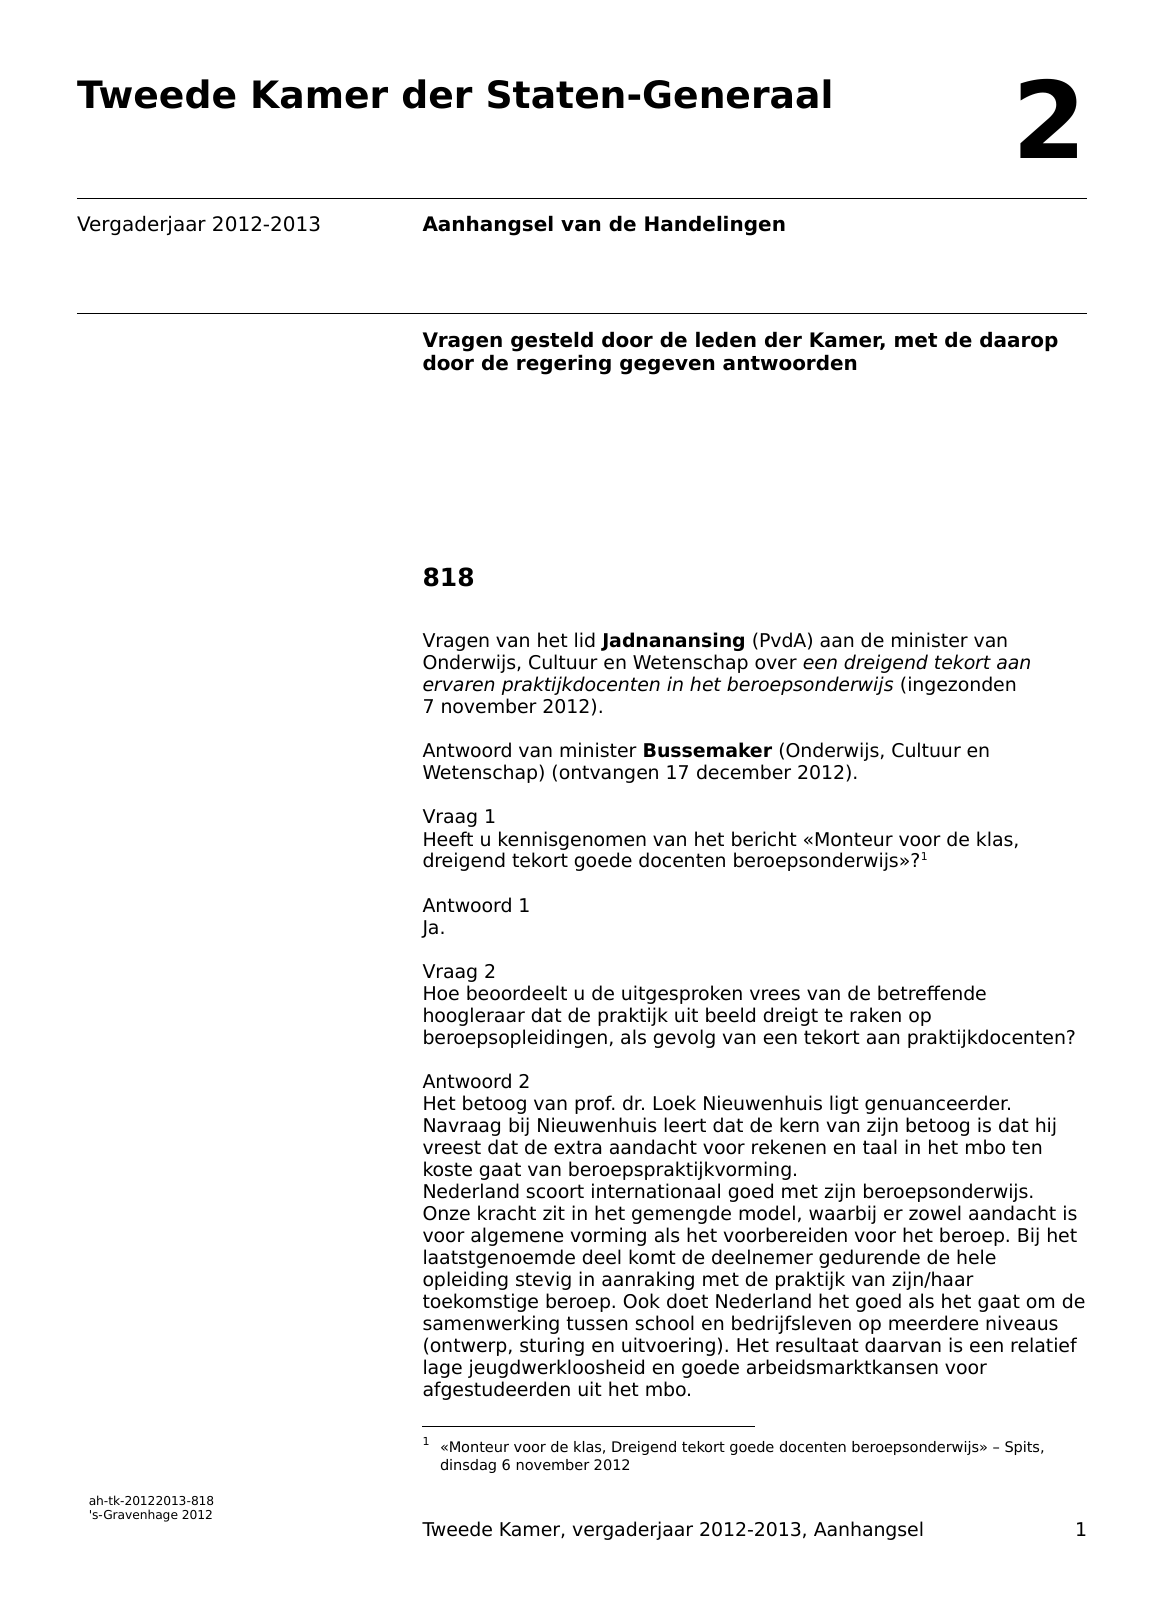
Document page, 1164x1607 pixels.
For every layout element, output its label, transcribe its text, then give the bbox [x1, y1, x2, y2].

text Vragen van het lid Jadnanansing (PvdA) aan de minister van Onderwijs, Cultuur en Wetenschap over een dreigend tekort aan ervaren praktijkdocenten in het beroepsonderwijs (ingezonden 7 november 2012). [422, 630, 1087, 718]
table_header 2 [886, 59, 1087, 198]
text Ja. [422, 917, 1087, 938]
text Nederland scoort internationaal goed met zijn beroepsonderwijs. Onze kracht zit in het gemengde model, waarbij er zowel aandacht is voor algemene vorming als het voorbereiden voor het beroep. Bij het laatstgenoemde deel komt de deelnemer gedurende de hele opleiding stevig in aanraking met de praktijk van zijn/haar toekomstige beroep. Ook doet Nederland het goed als het gaat om de samenwerking tussen school en bedrijfsleven op meerdere niveaus (ontwerp, sturing en uitvoering). Het resultaat daarvan is een relatief lage jeugdwerkloosheid en goede arbeidsmarktkansen voor afgestudeerden uit het mbo. [422, 1181, 1087, 1401]
text 's-Gravenhage 2012 [88, 1508, 323, 1522]
text Antwoord van minister Bussemaker (Onderwijs, Cultuur en Wetenschap) (ontvangen 17 december 2012). [422, 740, 1087, 784]
text 818 [422, 563, 1087, 592]
text Antwoord 1 [422, 894, 1087, 917]
text Heeft u kennisgenomen van het bericht «Monteur voor de klas, dreigend tekort goede docenten beroepsonderwijs»? [422, 828, 1087, 872]
table_cell Vergaderjaar 2012-2013 [77, 199, 422, 313]
text «Monteur voor de klas, Dreigend tekort goede docenten beroepsonderwijs» – Spits, dinsdag 6 november 2012 [422, 1435, 1087, 1474]
text Vraag 2 [422, 961, 1087, 983]
table_header Tweede Kamer der Staten-Generaal [77, 59, 886, 198]
text Antwoord 2 [422, 1071, 1087, 1093]
text Hoe beoordeelt u de uitgesproken vrees van de betreffende hoogleraar dat de praktijk uit beeld dreigt te raken op beroepsopleidingen, als gevolg van een tekort aan praktijkdocenten? [422, 983, 1087, 1049]
table_cell Aanhangsel van de Handelingen [422, 199, 1087, 313]
table_cell [77, 314, 422, 375]
text Vraag 1 [422, 806, 1087, 828]
table_cell Vragen gesteld door de leden der Kamer, met de daarop door de regering gegeven antwoorden [422, 314, 1087, 375]
text Het betoog van prof. dr. Loek Nieuwenhuis ligt genuanceerder. Navraag bij Nieuwenhuis leert dat de kern van zijn betoog is dat hij vreest dat de extra aandacht voor rekenen en taal in het mbo ten koste gaat van beroepspraktijkvorming. [422, 1093, 1087, 1181]
text ah-tk-20122013-818 [88, 1494, 323, 1508]
